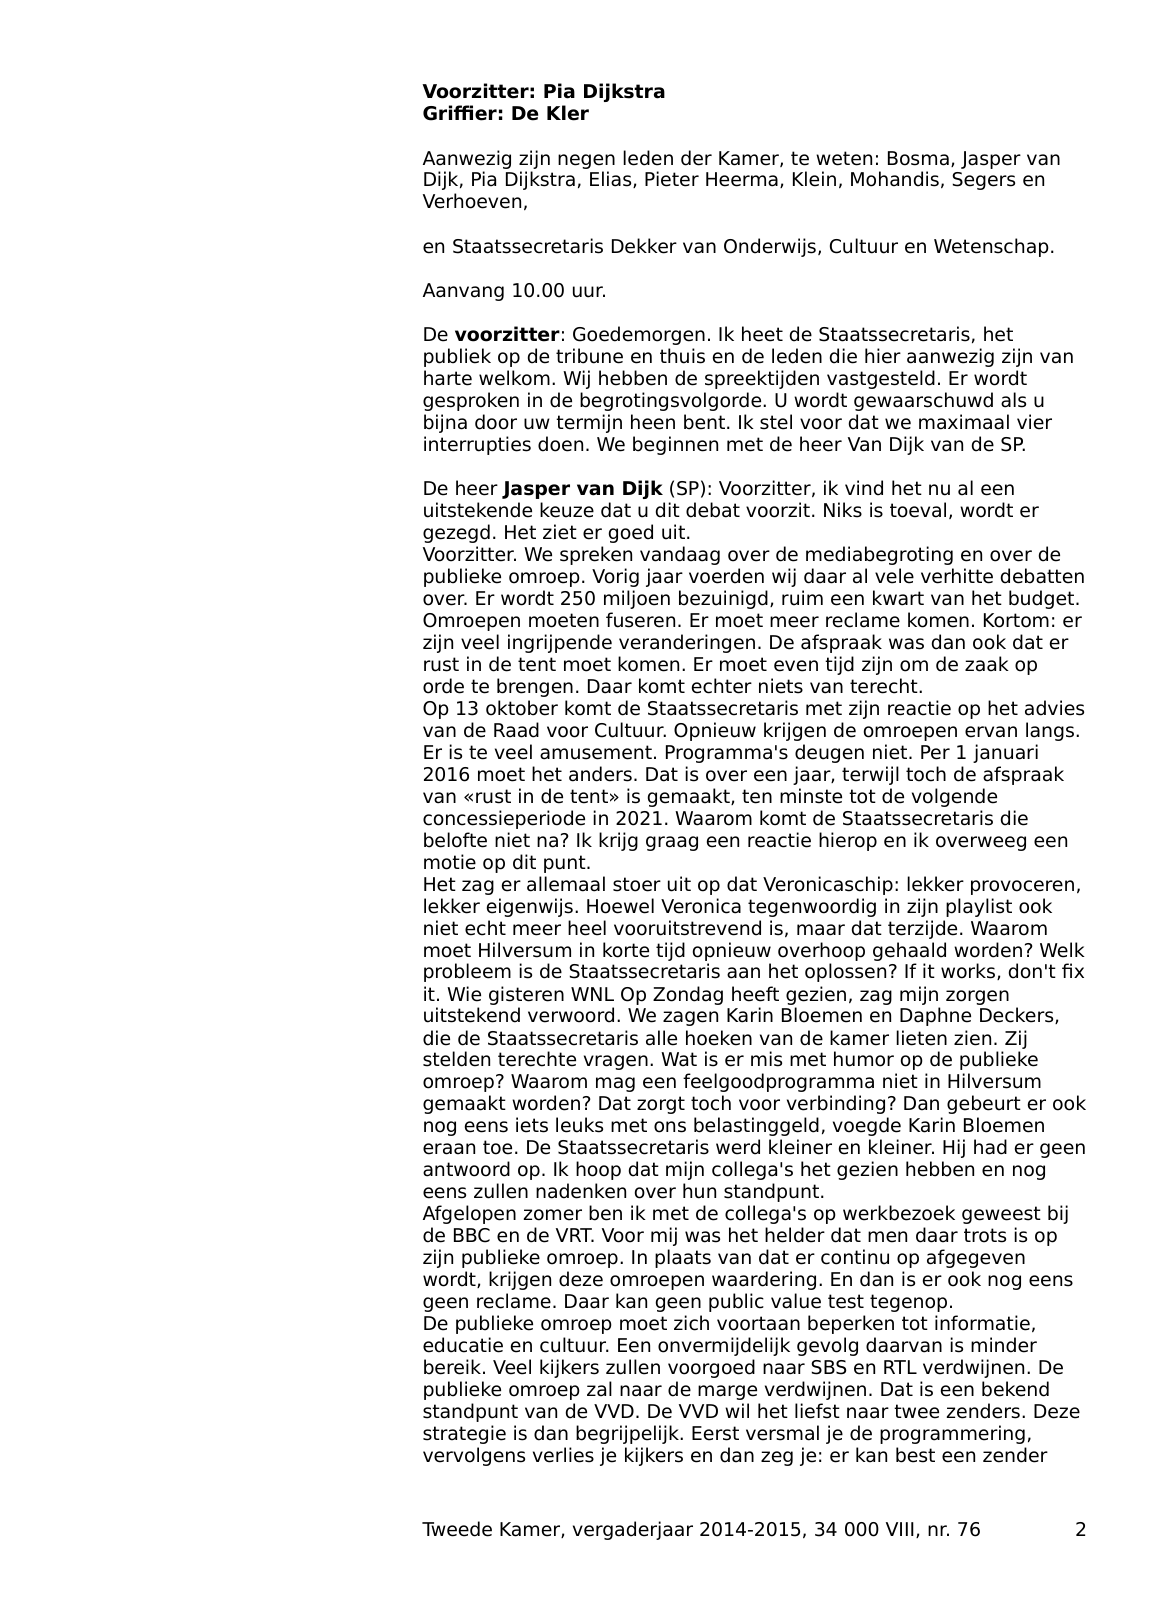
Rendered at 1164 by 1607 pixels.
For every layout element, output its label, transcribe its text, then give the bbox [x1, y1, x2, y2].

text Afgelopen zomer ben ik met de collega's op werkbezoek geweest bij de BBC en de VRT. Voor mij was het helder dat men daar trots is op zijn publieke omroep. In plaats van dat er continu op afgegeven wordt, krijgen deze omroepen waardering. En dan is er ook nog eens geen reclame. Daar kan geen public value test tegenop. [422, 1203, 1087, 1313]
text De publieke omroep moet zich voortaan beperken tot informatie, educatie en cultuur. Een onvermijdelijk gevolg daarvan is minder bereik. Veel kijkers zullen voorgoed naar SBS en RTL verdwijnen. De publieke omroep zal naar de marge verdwijnen. Dat is een bekend standpunt van de VVD. De VVD wil het liefst naar twee zenders. Deze strategie is dan begrijpelijk. Eerst versmal je de programmering, vervolgens verlies je kijkers en dan zeg je: er kan best een zender [422, 1313, 1087, 1467]
text Op 13 oktober komt de Staatssecretaris met zijn reactie op het advies van de Raad voor Cultuur. Opnieuw krijgen de omroepen ervan langs. Er is te veel amusement. Programma's deugen niet. Per 1 januari 2016 moet het anders. Dat is over een jaar, terwijl toch de afspraak van «rust in de tent» is gemaakt, ten minste tot de volgende concessieperiode in 2021. Waarom komt de Staatssecretaris die belofte niet na? Ik krijg graag een reactie hierop en ik overweeg een motie op dit punt. [422, 698, 1087, 873]
text Aanvang 10.00 uur. [422, 280, 1087, 302]
text Griffier: De Kler [422, 103, 1087, 125]
text De voorzitter: Goedemorgen. Ik heet de Staatssecretaris, het publiek op de tribune en thuis en de leden die hier aanwezig zijn van harte welkom. Wij hebben de spreektijden vastgesteld. Er wordt gesproken in de begrotingsvolgorde. U wordt gewaarschuwd als u bijna door uw termijn heen bent. Ik stel voor dat we maximaal vier interrupties doen. We beginnen met de heer Van Dijk van de SP. [422, 324, 1087, 456]
text De heer Jasper van Dijk (SP): Voorzitter, ik vind het nu al een uitstekende keuze dat u dit debat voorzit. Niks is toeval, wordt er gezegd. Het ziet er goed uit. [422, 478, 1087, 544]
text en Staatssecretaris Dekker van Onderwijs, Cultuur en Wetenschap. [422, 236, 1087, 257]
text Voorzitter: Pia Dijkstra [422, 81, 1087, 103]
text Voorzitter. We spreken vandaag over de mediabegroting en over de publieke omroep. Vorig jaar voerden wij daar al vele verhitte debatten over. Er wordt 250 miljoen bezuinigd, ruim een kwart van het budget. Omroepen moeten fuseren. Er moet meer reclame komen. Kortom: er zijn veel ingrijpende veranderingen. De afspraak was dan ook dat er rust in de tent moet komen. Er moet even tijd zijn om de zaak op orde te brengen. Daar komt echter niets van terecht. [422, 544, 1087, 698]
text Aanwezig zijn negen leden der Kamer, te weten: Bosma, Jasper van Dijk, Pia Dijkstra, Elias, Pieter Heerma, Klein, Mohandis, Segers en Verhoeven, [422, 147, 1087, 213]
text Het zag er allemaal stoer uit op dat Veronicaschip: lekker provoceren, lekker eigenwijs. Hoewel Veronica tegenwoordig in zijn playlist ook niet echt meer heel vooruitstrevend is, maar dat terzijde. Waarom moet Hilversum in korte tijd opnieuw overhoop gehaald worden? Welk probleem is de Staatssecretaris aan het oplossen? If it works, don't fix it. Wie gisteren WNL Op Zondag heeft gezien, zag mijn zorgen uitstekend verwoord. We zagen Karin Bloemen en Daphne Deckers, die de Staatssecretaris alle hoeken van de kamer lieten zien. Zij stelden terechte vragen. Wat is er mis met humor op de publieke omroep? Waarom mag een feelgoodprogramma niet in Hilversum gemaakt worden? Dat zorgt toch voor verbinding? Dan gebeurt er ook nog eens iets leuks met ons belastinggeld, voegde Karin Bloemen eraan toe. De Staatssecretaris werd kleiner en kleiner. Hij had er geen antwoord op. Ik hoop dat mijn collega's het gezien hebben en nog eens zullen nadenken over hun standpunt. [422, 873, 1087, 1203]
